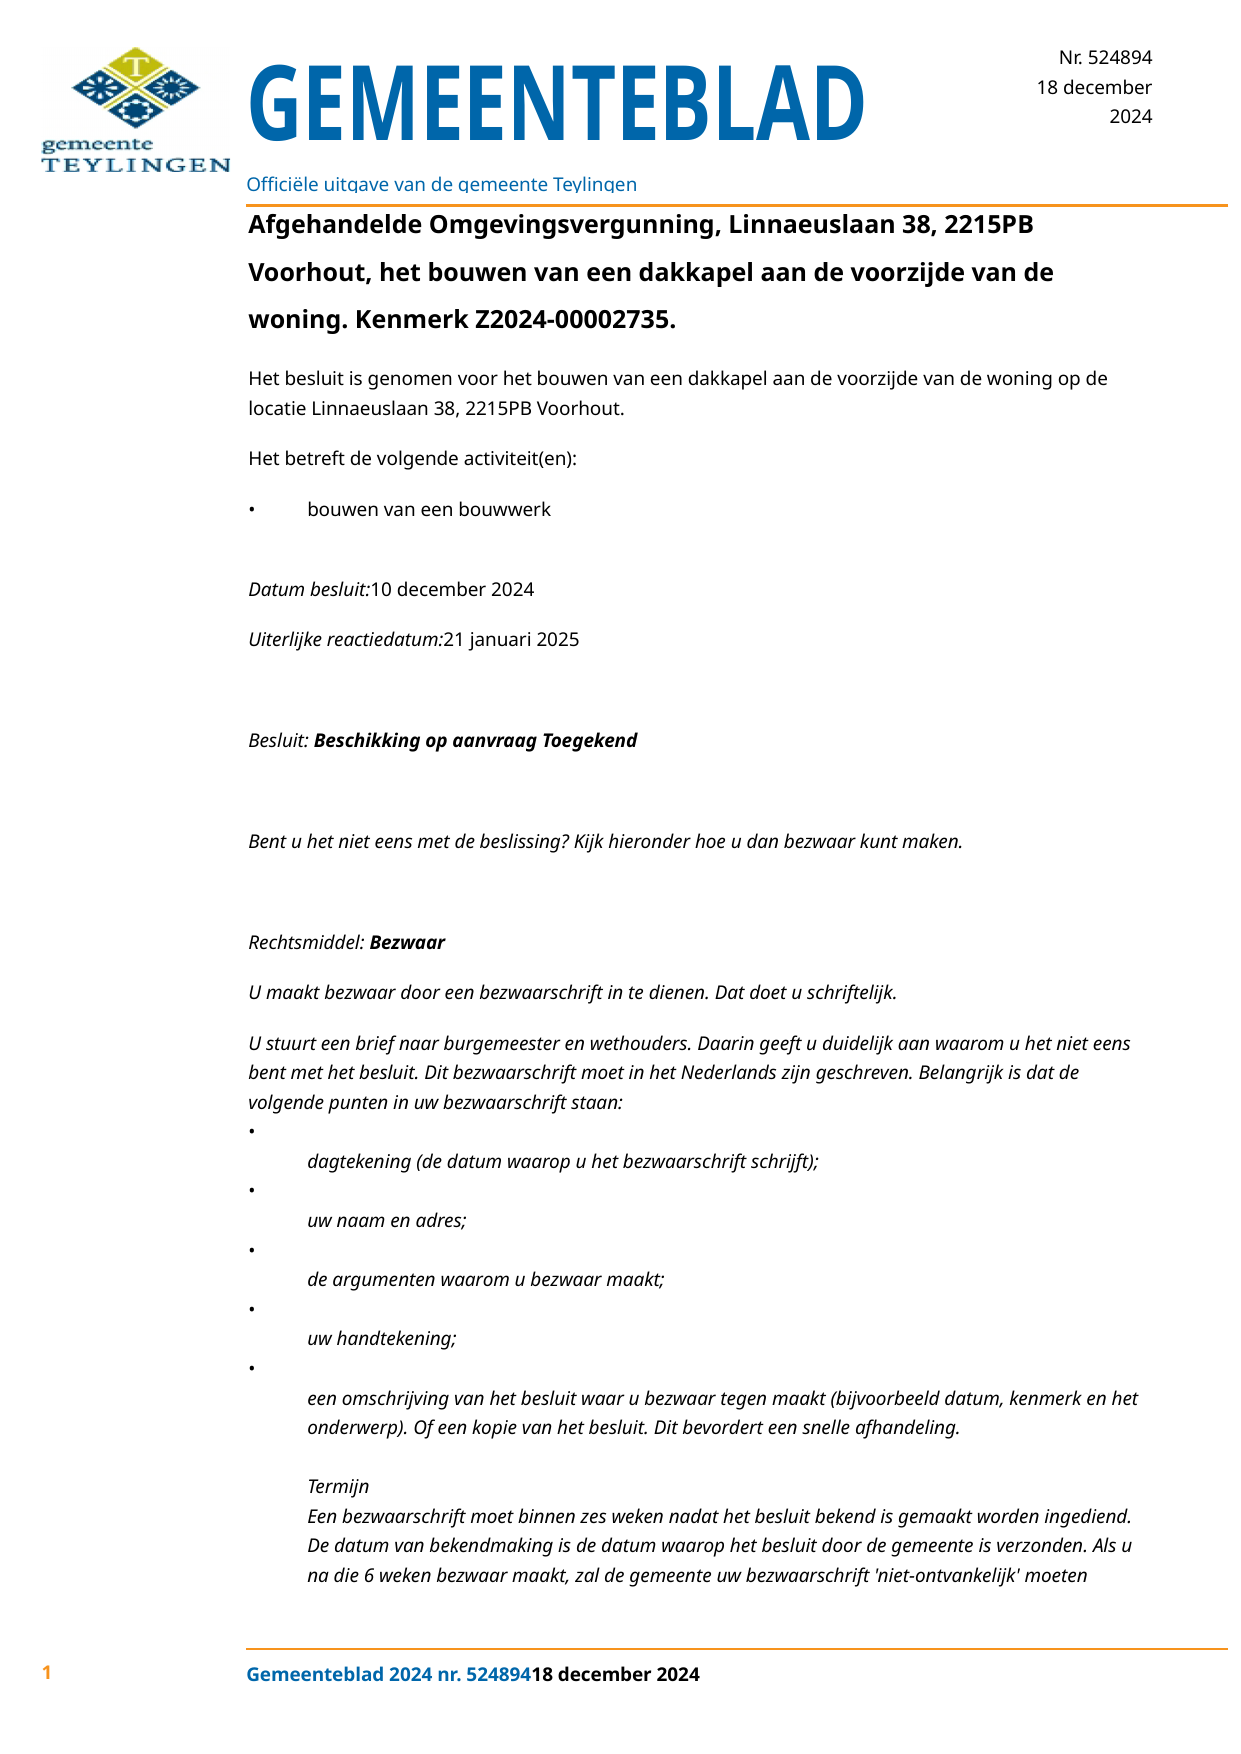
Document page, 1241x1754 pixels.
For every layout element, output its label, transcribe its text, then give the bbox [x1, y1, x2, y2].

list Een bezwaarschrift moet binnen zes weken nadat het besluit bekend is gemaakt worden ingediend. De datum van bekendmaking is de datum waarop het besluit door de gemeente is verzonden. Als u na die 6 weken bezwaar maakt, zal de gemeente uw bezwaarschrift 'niet-ontvankelijk' moeten [248, 1503, 1152, 1588]
list uw naam en adres; [248, 1207, 1152, 1233]
text U stuurt een brief naar burgemeester en wethouders. Daarin geeft u duidelijk aan waarom u het niet eens bent met het besluit. Dit bezwaarschrift moet in het Nederlands zijn geschreven. Belangrijk is dat de volgende punten in uw bezwaarschrift staan: [248, 1030, 1152, 1114]
list bouwen van een bouwwerk [248, 496, 1152, 522]
text Rechtsmiddel: Bezwaar [248, 929, 1152, 954]
text Het betreft de volgende activiteit(en): [248, 446, 1152, 471]
list uw handtekening; [248, 1326, 1152, 1351]
text Het besluit is genomen voor het bouwen van een dakkapel aan de voorzijde van de woning op de locatie Linnaeuslaan 38, 2215PB Voorhout. [248, 366, 1152, 421]
text Uiterlijke reactiedatum:21 januari 2025 [248, 626, 1152, 652]
text Datum besluit:10 december 2024 [248, 576, 1152, 602]
text Bent u het niet eens met de beslissing? Kijk hieronder hoe u dan bezwaar kunt maken. [248, 828, 1152, 854]
text Besluit: Beschikking op aanvraag Toegekend [248, 727, 1152, 753]
list dagtekening (de datum waarop u het bezwaarschrift schrijft); [248, 1148, 1152, 1174]
list Termijn [248, 1473, 1152, 1499]
text U maakt bezwaar door een bezwaarschrift in te dienen. Dat doet u schriftelijk. [248, 979, 1152, 1005]
text Afgehandelde Omgevingsvergunning, Linnaeuslaan 38, 2215PB Voorhout, het bouwen van een dakkapel aan de voorzijde van de woning. Kenmerk Z2024-00002735. [248, 207, 1152, 336]
list de argumenten waarom u bezwaar maakt; [248, 1266, 1152, 1292]
list een omschrijving van het besluit waar u bezwaar tegen maakt (bijvoorbeeld datum, kenmerk en het onderwerp). Of een kopie van het besluit. Dit bevordert een snelle afhandeling. [248, 1385, 1152, 1440]
picture [41, 47, 231, 172]
